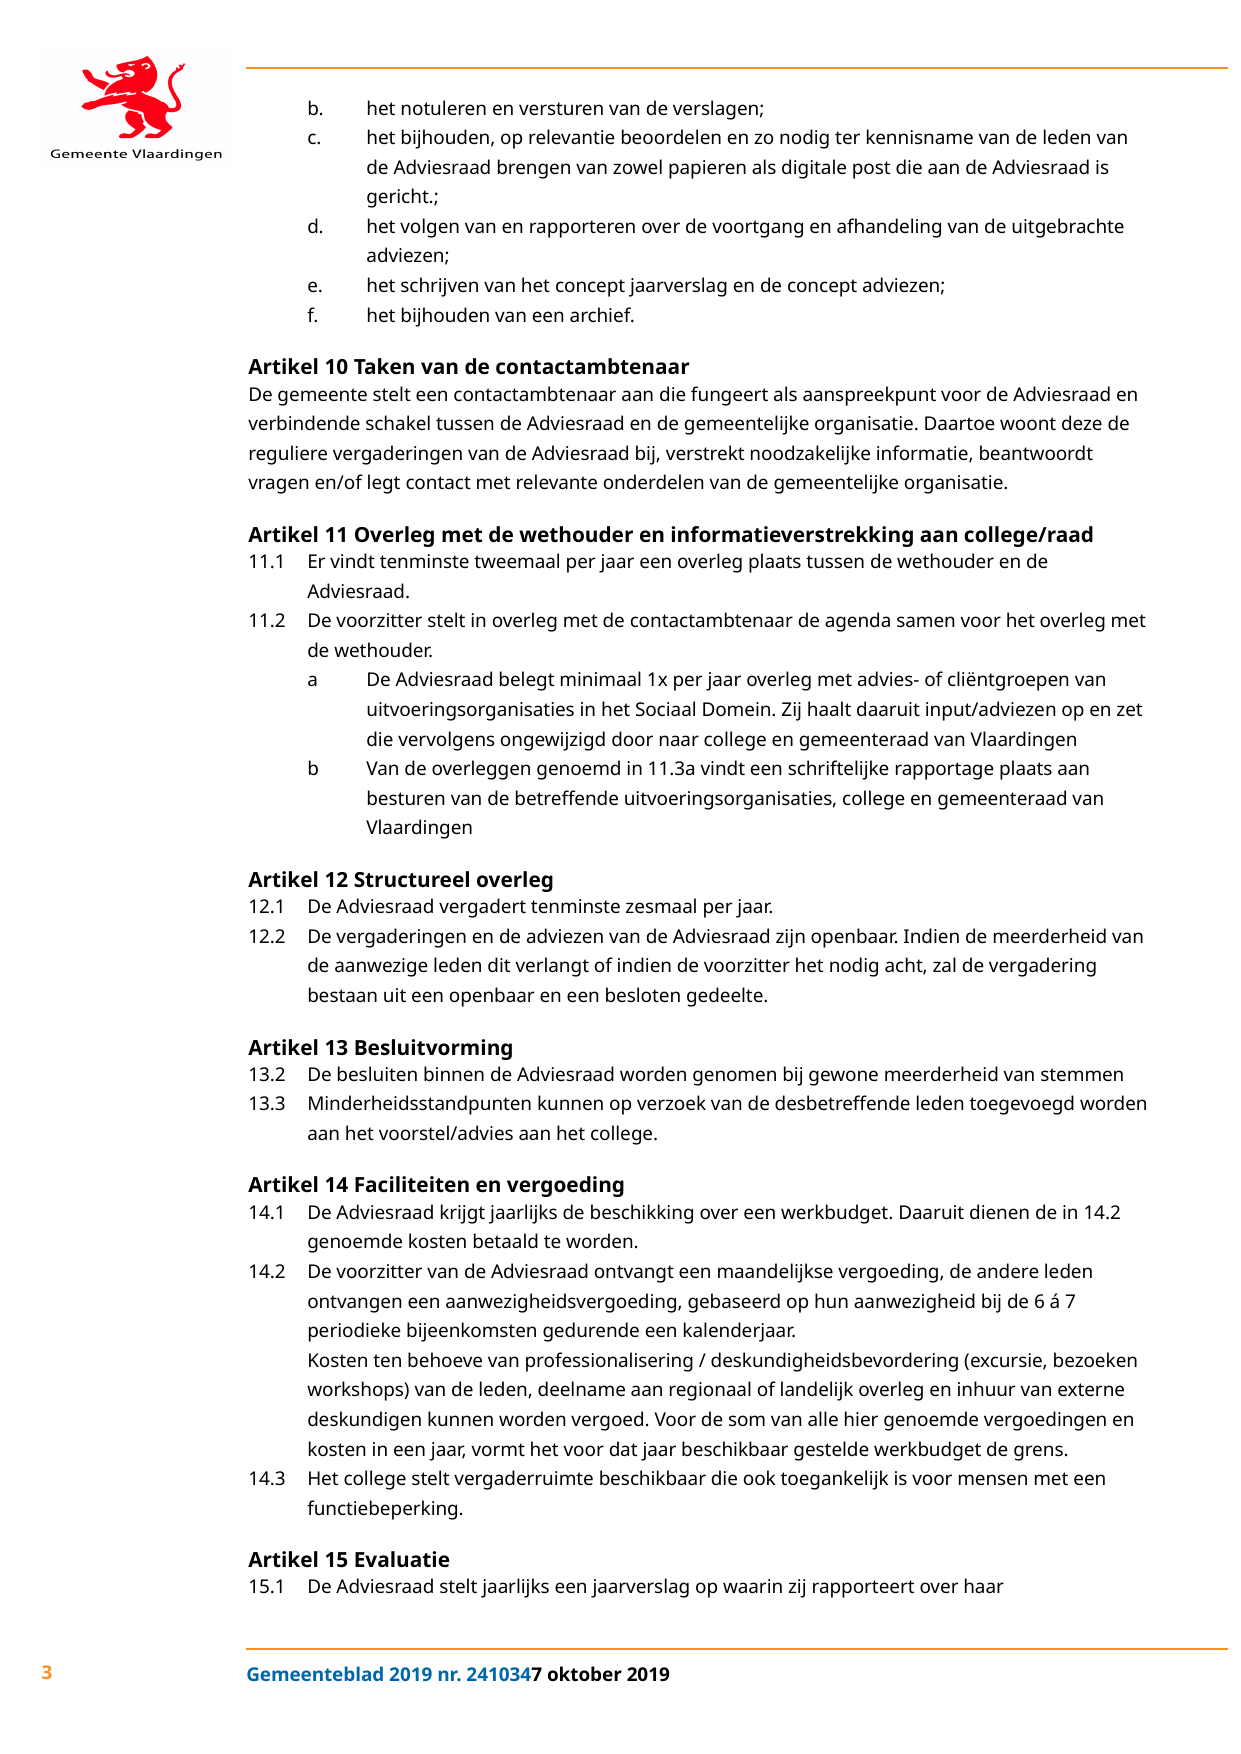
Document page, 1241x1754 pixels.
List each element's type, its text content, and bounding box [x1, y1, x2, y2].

text De gemeente stelt een contactambtenaar aan die fungeert als aanspreekpunt voor de Adviesraad en verbindende schakel tussen de Adviesraad en de gemeentelijke organisatie. Daartoe woont deze de reguliere vergaderingen van de Adviesraad bij, verstrekt noodzakelijke informatie, beantwoordt vragen en/of legt contact met relevante onderdelen van de gemeentelijke organisatie. [248, 381, 1152, 495]
text Artikel 13 Besluitvorming [248, 1033, 1152, 1061]
list De Adviesraad belegt minimaal 1x per jaar overleg met advies- of cliëntgroepen van uitvoeringsorganisaties in het Sociaal Domein. Zij haalt daaruit input/adviezen op en zet die vervolgens ongewijzigd door naar college en gemeenteraad van Vlaardingen [307, 667, 1152, 752]
list Van de overleggen genoemd in 11.3a vindt een schriftelijke rapportage plaats aan besturen van de betreffende uitvoeringsorganisaties, college en gemeenteraad van Vlaardingen [307, 755, 1152, 840]
list De Adviesraad stelt jaarlijks een jaarverslag op waarin zij rapporteert over haar [248, 1574, 1152, 1599]
list Er vindt tenminste tweemaal per jaar een overleg plaats tussen de wethouder en de Adviesraad. [248, 548, 1152, 604]
list het bijhouden, op relevantie beoordelen en zo nodig ter kennisname van de leden van de Adviesraad brengen van zowel papieren als digitale post die aan de Adviesraad is gericht.; [307, 124, 1152, 209]
list De vergaderingen en de adviezen van de Adviesraad zijn openbaar. Indien de meerderheid van de aanwezige leden dit verlangt of indien de voorzitter het nodig acht, zal de vergadering bestaan uit een openbaar en een besloten gedeelte. [248, 923, 1152, 1008]
list De voorzitter van de Adviesraad ontvangt een maandelijkse vergoeding, de andere leden ontvangen een aanwezigheidsvergoeding, gebaseerd op hun aanwezigheid bij de 6 á 7 periodieke bijeenkomsten gedurende een kalenderjaar. [248, 1258, 1152, 1343]
list De Adviesraad vergadert tenminste zesmaal per jaar. [248, 893, 1152, 919]
text Artikel 11 Overleg met de wethouder en informatieverstrekking aan college/raad [248, 520, 1152, 548]
picture [41, 47, 231, 172]
list het notuleren en versturen van de verslagen; [307, 95, 1152, 121]
list Het college stelt vergaderruimte beschikbaar die ook toegankelijk is voor mensen met een functiebeperking. [248, 1465, 1152, 1521]
list De voorzitter stelt in overleg met de contactambtenaar de agenda samen voor het overleg met de wethouder. [248, 607, 1152, 663]
list Kosten ten behoeve van professionalisering / deskundigheidsbevordering (excursie, bezoeken workshops) van de leden, deelname aan regionaal of landelijk overleg en inhuur van externe deskundigen kunnen worden vergoed. Voor de som van alle hier genoemde vergoedingen en kosten in een jaar, vormt het voor dat jaar beschikbaar gestelde werkbudget de grens. [248, 1347, 1152, 1461]
list het bijhouden van een archief. [307, 302, 1152, 328]
list De Adviesraad krijgt jaarlijks de beschikking over een werkbudget. Daaruit dienen de in 14.2 genoemde kosten betaald te worden. [248, 1199, 1152, 1254]
text Artikel 15 Evaluatie [248, 1545, 1152, 1574]
text Artikel 14 Faciliteiten en vergoeding [248, 1171, 1152, 1199]
text Artikel 12 Structureel overleg [248, 865, 1152, 893]
list De besluiten binnen de Adviesraad worden genomen bij gewone meerderheid van stemmen [248, 1061, 1152, 1087]
list het schrijven van het concept jaarverslag en de concept adviezen; [307, 272, 1152, 298]
list het volgen van en rapporteren over de voortgang en afhandeling van de uitgebrachte adviezen; [307, 213, 1152, 268]
list Minderheidsstandpunten kunnen op verzoek van de desbetreffende leden toegevoegd worden aan het voorstel/advies aan het college. [248, 1091, 1152, 1146]
text Artikel 10 Taken van de contactambtenaar [248, 352, 1152, 381]
